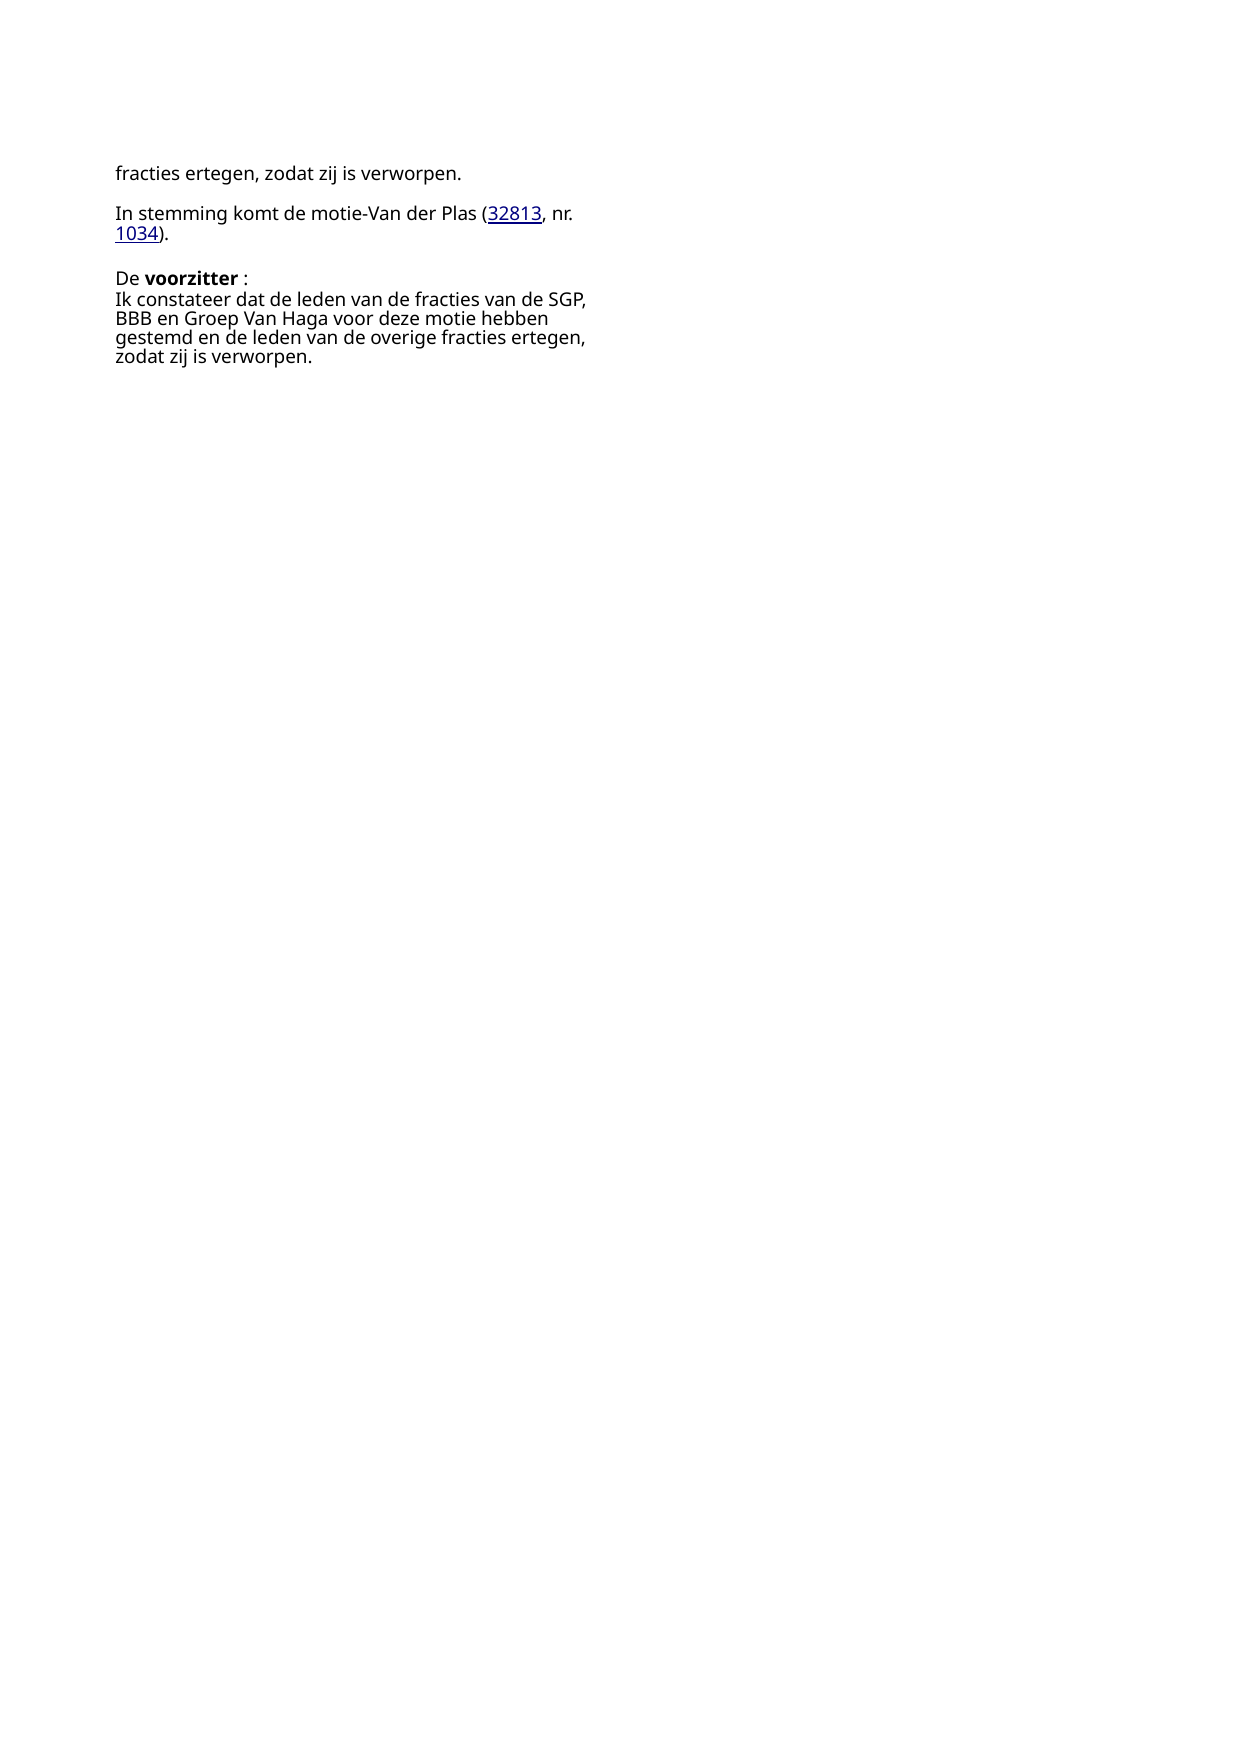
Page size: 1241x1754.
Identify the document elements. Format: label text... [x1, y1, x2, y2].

text De voorzitter : [115, 265, 605, 291]
text In stemming komt de motie-Van der Plas (32813, nr. 1034). [115, 205, 605, 244]
text Ik constateer dat de leden van de fracties van de SGP, BBB en Groep Van Haga voor deze motie hebben gestemd en de leden van de overige fracties ertegen, zodat zij is verworpen. [115, 291, 605, 368]
text fracties ertegen, zodat zij is verworpen. [115, 165, 605, 184]
